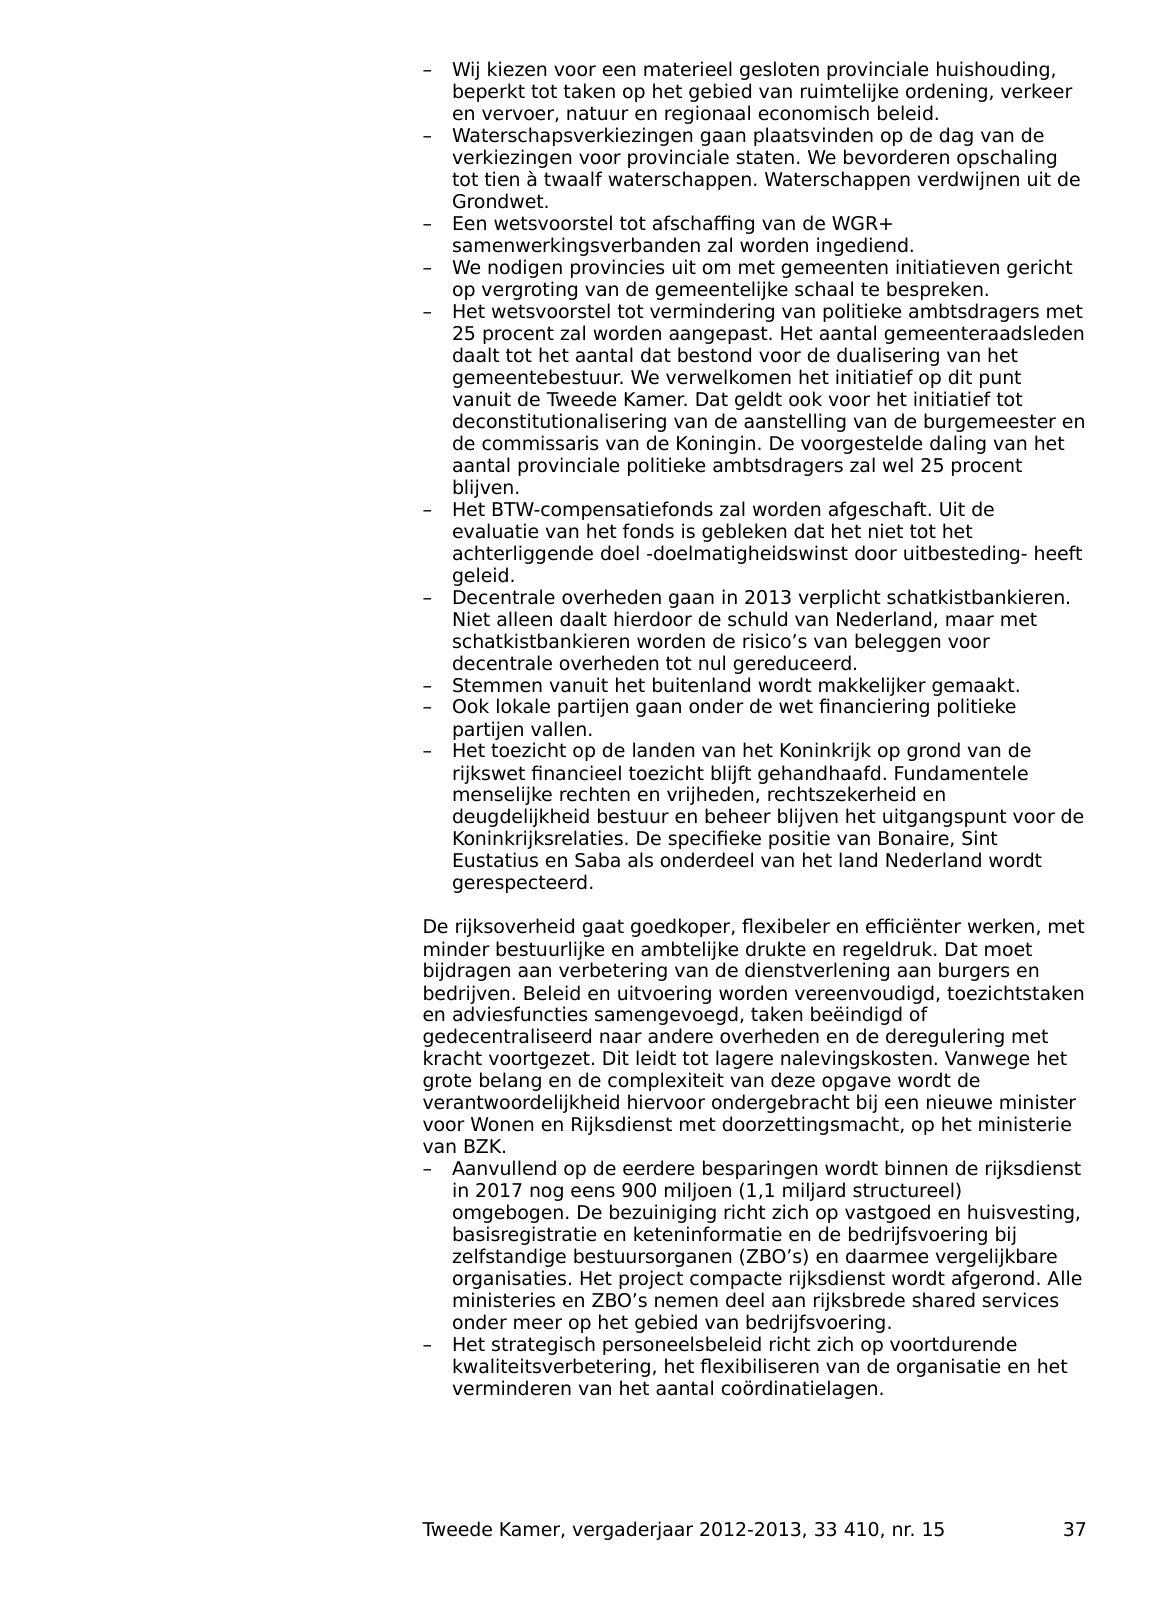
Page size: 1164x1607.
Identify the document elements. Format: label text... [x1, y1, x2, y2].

text – Ook lokale partijen gaan onder de wet financiering politieke partijen vallen. [422, 696, 1087, 740]
text – Stemmen vanuit het buitenland wordt makkelijker gemaakt. [422, 674, 1087, 696]
text – We nodigen provincies uit om met gemeenten initiatieven gericht op vergroting van de gemeentelijke schaal te bespreken. [422, 257, 1087, 301]
text De rijksoverheid gaat goedkoper, flexibeler en efficiënter werken, met minder bestuurlijke en ambtelijke drukte en regeldruk. Dat moet bijdragen aan verbetering van de dienstverlening aan burgers en bedrijven. Beleid en uitvoering worden vereenvoudigd, toezichtstaken en adviesfuncties samengevoegd, taken beëindigd of gedecentraliseerd naar andere overheden en de deregulering met kracht voortgezet. Dit leidt tot lagere nalevingskosten. Vanwege het grote belang en de complexiteit van deze opgave wordt de verantwoordelijkheid hiervoor ondergebracht bij een nieuwe minister voor Wonen en Rijksdienst met doorzettingsmacht, op het ministerie van BZK. [422, 916, 1087, 1158]
text – Een wetsvoorstel tot afschaffing van de WGR+ samenwerkingsverbanden zal worden ingediend. [422, 213, 1087, 257]
text – Het toezicht op de landen van het Koninkrijk op grond van de rijkswet financieel toezicht blijft gehandhaafd. Fundamentele menselijke rechten en vrijheden, rechtszekerheid en deugdelijkheid bestuur en beheer blijven het uitgangspunt voor de Koninkrijksrelaties. De specifieke positie van Bonaire, Sint Eustatius en Saba als onderdeel van het land Nederland wordt gerespecteerd. [422, 740, 1087, 894]
text – Wij kiezen voor een materieel gesloten provinciale huishouding, beperkt tot taken op het gebied van ruimtelijke ordening, verkeer en vervoer, natuur en regionaal economisch beleid. [422, 59, 1087, 125]
text – Het strategisch personeelsbeleid richt zich op voortdurende kwaliteitsverbetering, het flexibiliseren van de organisatie en het verminderen van het aantal coördinatielagen. [422, 1334, 1087, 1400]
text – Het BTW-compensatiefonds zal worden afgeschaft. Uit de evaluatie van het fonds is gebleken dat het niet tot het achterliggende doel -doelmatigheidswinst door uitbesteding- heeft geleid. [422, 499, 1087, 587]
text – Decentrale overheden gaan in 2013 verplicht schatkistbankieren. Niet alleen daalt hierdoor de schuld van Nederland, maar met schatkistbankieren worden de risico’s van beleggen voor decentrale overheden tot nul gereduceerd. [422, 587, 1087, 674]
text – Waterschapsverkiezingen gaan plaatsvinden op de dag van de verkiezingen voor provinciale staten. We bevorderen opschaling tot tien à twaalf waterschappen. Waterschappen verdwijnen uit de Grondwet. [422, 125, 1087, 213]
text – Het wetsvoorstel tot vermindering van politieke ambtsdragers met 25 procent zal worden aangepast. Het aantal gemeenteraadsleden daalt tot het aantal dat bestond voor de dualisering van het gemeentebestuur. We verwelkomen het initiatief op dit punt vanuit de Tweede Kamer. Dat geldt ook voor het initiatief tot deconstitutionalisering van de aanstelling van de burgemeester en de commissaris van de Koningin. De voorgestelde daling van het aantal provinciale politieke ambtsdragers zal wel 25 procent blijven. [422, 301, 1087, 499]
text – Aanvullend op de eerdere besparingen wordt binnen de rijksdienst in 2017 nog eens 900 miljoen (1,1 miljard structureel) omgebogen. De bezuiniging richt zich op vastgoed en huisvesting, basisregistratie en keteninformatie en de bedrijfsvoering bij zelfstandige bestuursorganen (ZBO’s) en daarmee vergelijkbare organisaties. Het project compacte rijksdienst wordt afgerond. Alle ministeries en ZBO’s nemen deel aan rijksbrede shared services onder meer op het gebied van bedrijfsvoering. [422, 1158, 1087, 1334]
